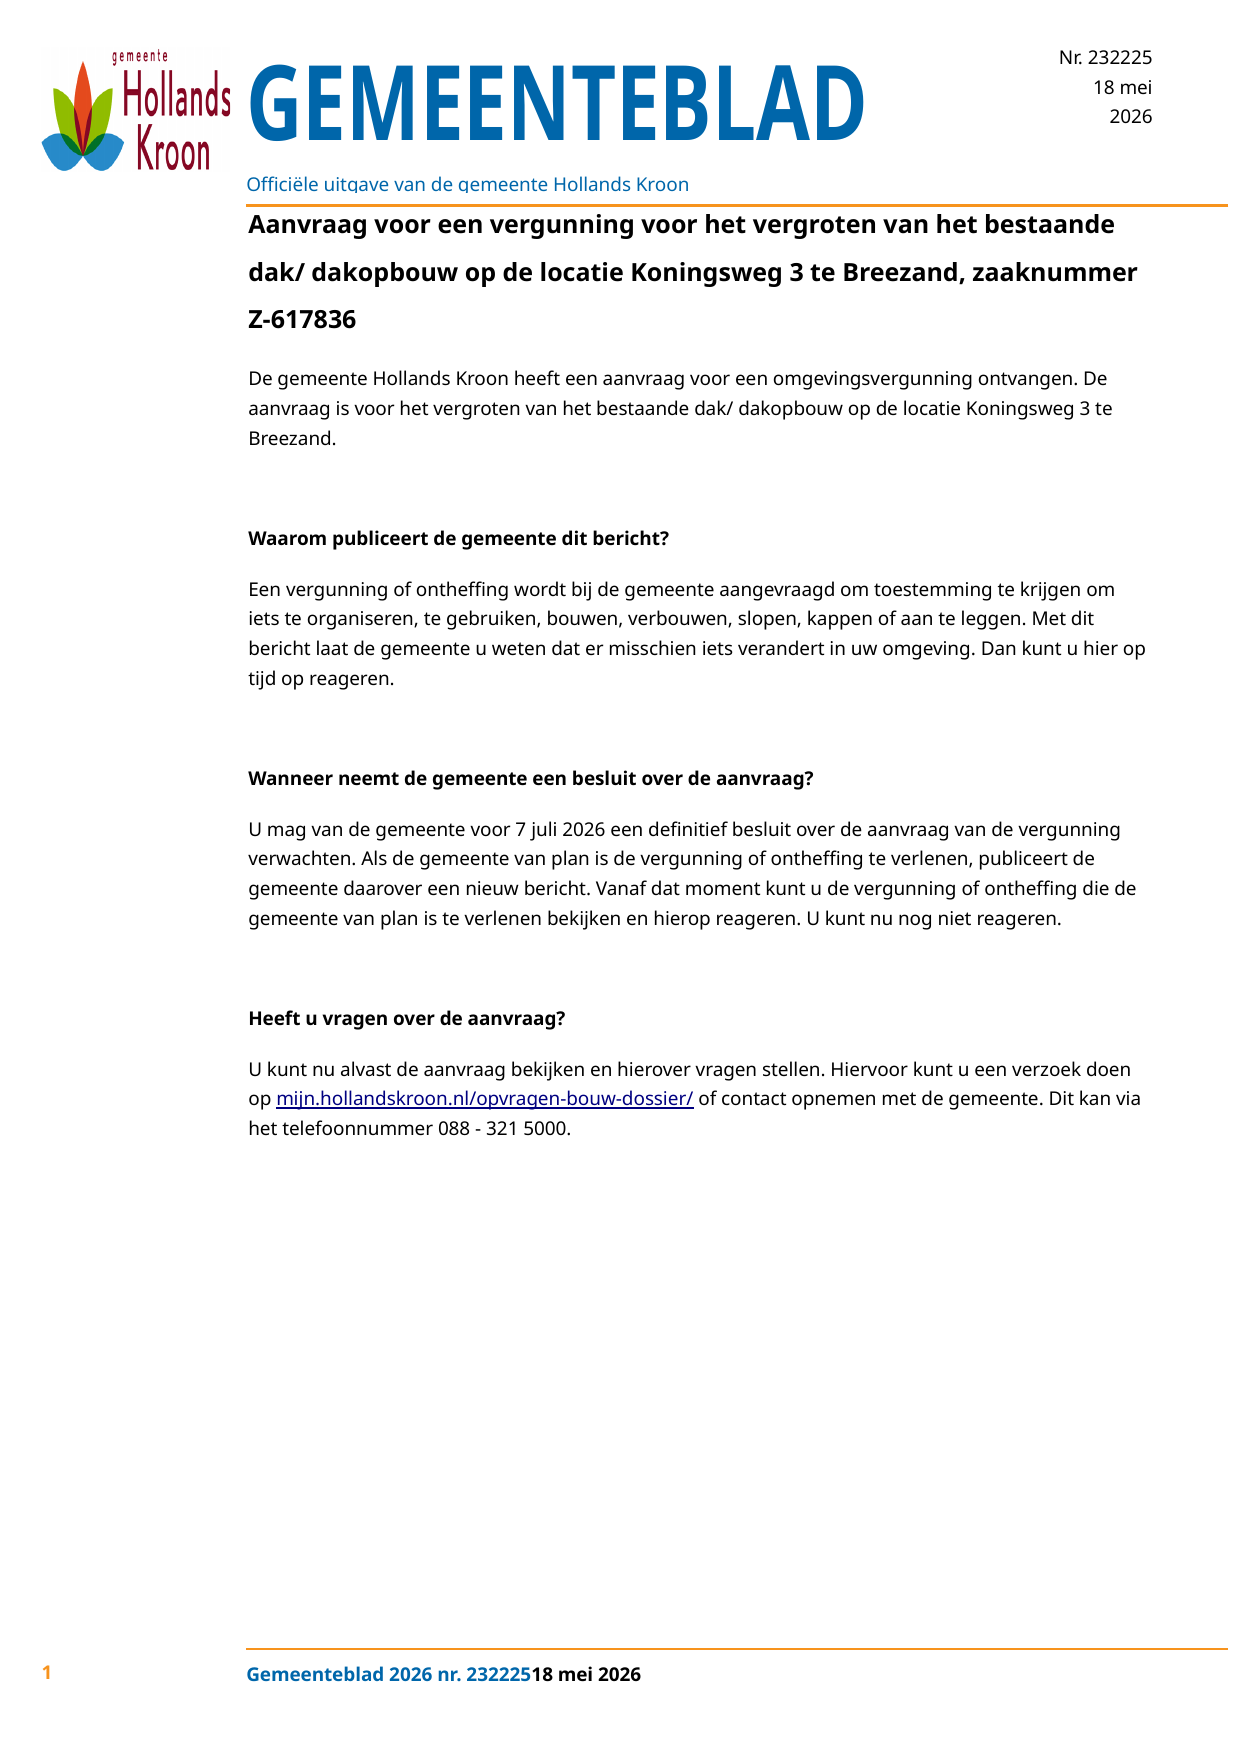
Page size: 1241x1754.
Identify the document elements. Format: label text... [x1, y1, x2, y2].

text U mag van de gemeente voor 7 juli 2026 een definitief besluit over de aanvraag van de vergunning verwachten. Als de gemeente van plan is de vergunning of ontheffing te verlenen, publiceert de gemeente daarover een nieuw bericht. Vanaf dat moment kunt u de vergunning of ontheffing die de gemeente van plan is te verlenen bekijken en hierop reageren. U kunt nu nog niet reageren. [248, 816, 1152, 930]
text Wanneer neemt de gemeente een besluit over de aanvraag? [248, 766, 1152, 791]
picture [41, 47, 231, 172]
text Heeft u vragen over de aanvraag? [248, 1006, 1152, 1031]
text U kunt nu alvast de aanvraag bekijken en hierover vragen stellen. Hiervoor kunt u een verzoek doen op mijn.hollandskroon.nl/opvragen-bouw-dossier/ of contact opnemen met de gemeente. Dit kan via het telefoonnummer 088 - 321 5000. [248, 1056, 1152, 1141]
text Waarom publiceert de gemeente dit bericht? [248, 526, 1152, 551]
text De gemeente Hollands Kroon heeft een aanvraag voor een omgevingsvergunning ontvangen. De aanvraag is voor het vergroten van het bestaande dak/ dakopbouw op de locatie Koningsweg 3 te Breezand. [248, 366, 1152, 450]
text Een vergunning of ontheffing wordt bij de gemeente aangevraagd om toestemming te krijgen om iets te organiseren, te gebruiken, bouwen, verbouwen, slopen, kappen of aan te leggen. Met dit bericht laat de gemeente u weten dat er misschien iets verandert in uw omgeving. Dan kunt u hier op tijd op reageren. [248, 576, 1152, 690]
text Aanvraag voor een vergunning voor het vergroten van het bestaande dak/ dakopbouw op de locatie Koningsweg 3 te Breezand, zaaknummer Z-617836 [248, 207, 1152, 336]
